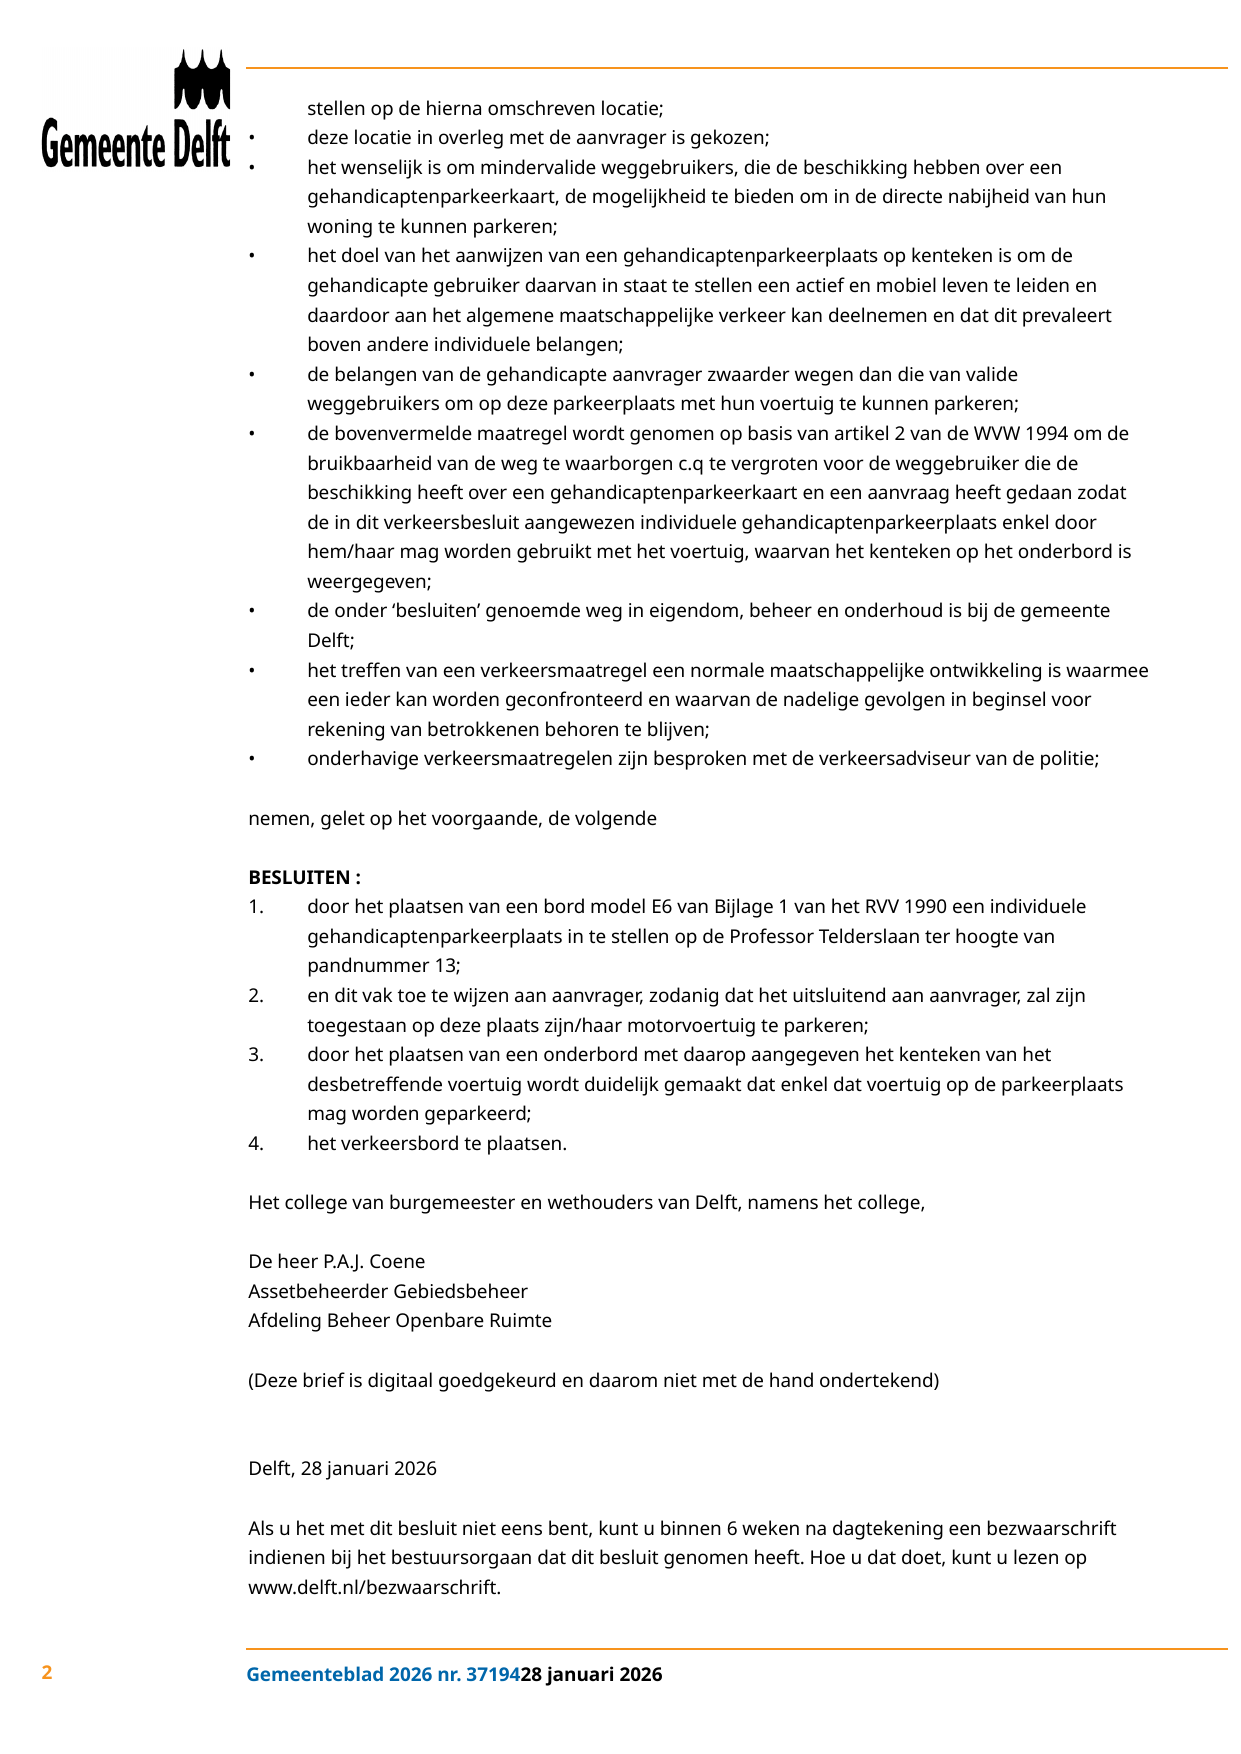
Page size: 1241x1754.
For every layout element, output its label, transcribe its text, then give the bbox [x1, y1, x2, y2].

list het treffen van een verkeersmaatregel een normale maatschappelijke ontwikkeling is waarmee een ieder kan worden geconfronteerd en waarvan de nadelige gevolgen in beginsel voor rekening van betrokkenen behoren te blijven; [248, 657, 1152, 742]
list stellen op de hierna omschreven locatie; [248, 95, 1152, 121]
text nemen, gelet op het voorgaande, de volgende [248, 805, 1152, 831]
list de bovenvermelde maatregel wordt genomen op basis van artikel 2 van de WVW 1994 om de bruikbaarheid van de weg te waarborgen c.q te vergroten voor de weggebruiker die de beschikking heeft over een gehandicaptenparkeerkaart en een aanvraag heeft gedaan zodat de in dit verkeersbesluit aangewezen individuele gehandicaptenparkeerplaats enkel door hem/haar mag worden gebruikt met het voertuig, waarvan het kenteken op het onderbord is weergegeven; [248, 420, 1152, 594]
list het verkeersbord te plaatsen. [248, 1130, 1152, 1156]
list de belangen van de gehandicapte aanvrager zwaarder wegen dan die van valide weggebruikers om op deze parkeerplaats met hun voertuig te kunnen parkeren; [248, 361, 1152, 416]
list door het plaatsen van een onderbord met daarop aangegeven het kenteken van het desbetreffende voertuig wordt duidelijk gemaakt dat enkel dat voertuig op de parkeerplaats mag worden geparkeerd; [248, 1041, 1152, 1126]
list en dit vak toe te wijzen aan aanvrager, zodanig dat het uitsluitend aan aanvrager, zal zijn toegestaan op deze plaats zijn/haar motorvoertuig te parkeren; [248, 982, 1152, 1038]
list het wenselijk is om mindervalide weggebruikers, die de beschikking hebben over een gehandicaptenparkeerkaart, de mogelijkheid te bieden om in de directe nabijheid van hun woning te kunnen parkeren; [248, 154, 1152, 239]
text Het college van burgemeester en wethouders van Delft, namens het college, [248, 1189, 1152, 1215]
text (Deze brief is digitaal goedgekeurd en daarom niet met de hand ondertekend) [248, 1367, 1152, 1393]
text BESLUITEN : [248, 864, 1152, 890]
text De heer P.A.J. Coene [248, 1248, 1152, 1274]
text Als u het met dit besluit niet eens bent, kunt u binnen 6 weken na dagtekening een bezwaarschrift indienen bij het bestuursorgaan dat dit besluit genomen heeft. Hoe u dat doet, kunt u lezen op www.delft.nl/bezwaarschrift. [248, 1515, 1152, 1600]
list het doel van het aanwijzen van een gehandicaptenparkeerplaats op kenteken is om de gehandicapte gebruiker daarvan in staat te stellen een actief en mobiel leven te leiden en daardoor aan het algemene maatschappelijke verkeer kan deelnemen en dat dit prevaleert boven andere individuele belangen; [248, 243, 1152, 357]
list de onder ‘besluiten’ genoemde weg in eigendom, beheer en onderhoud is bij de gemeente Delft; [248, 598, 1152, 653]
text Delft, 28 januari 2026 [248, 1456, 1152, 1481]
list door het plaatsen van een bord model E6 van Bijlage 1 van het RVV 1990 een individuele gehandicaptenparkeerplaats in te stellen op de Professor Telderslaan ter hoogte van pandnummer 13; [248, 893, 1152, 978]
text Afdeling Beheer Openbare Ruimte [248, 1308, 1152, 1333]
list deze locatie in overleg met de aanvrager is gekozen; [248, 124, 1152, 150]
picture [41, 47, 231, 172]
text Assetbeheerder Gebiedsbeheer [248, 1278, 1152, 1304]
list onderhavige verkeersmaatregelen zijn besproken met de verkeersadviseur van de politie; [248, 746, 1152, 771]
